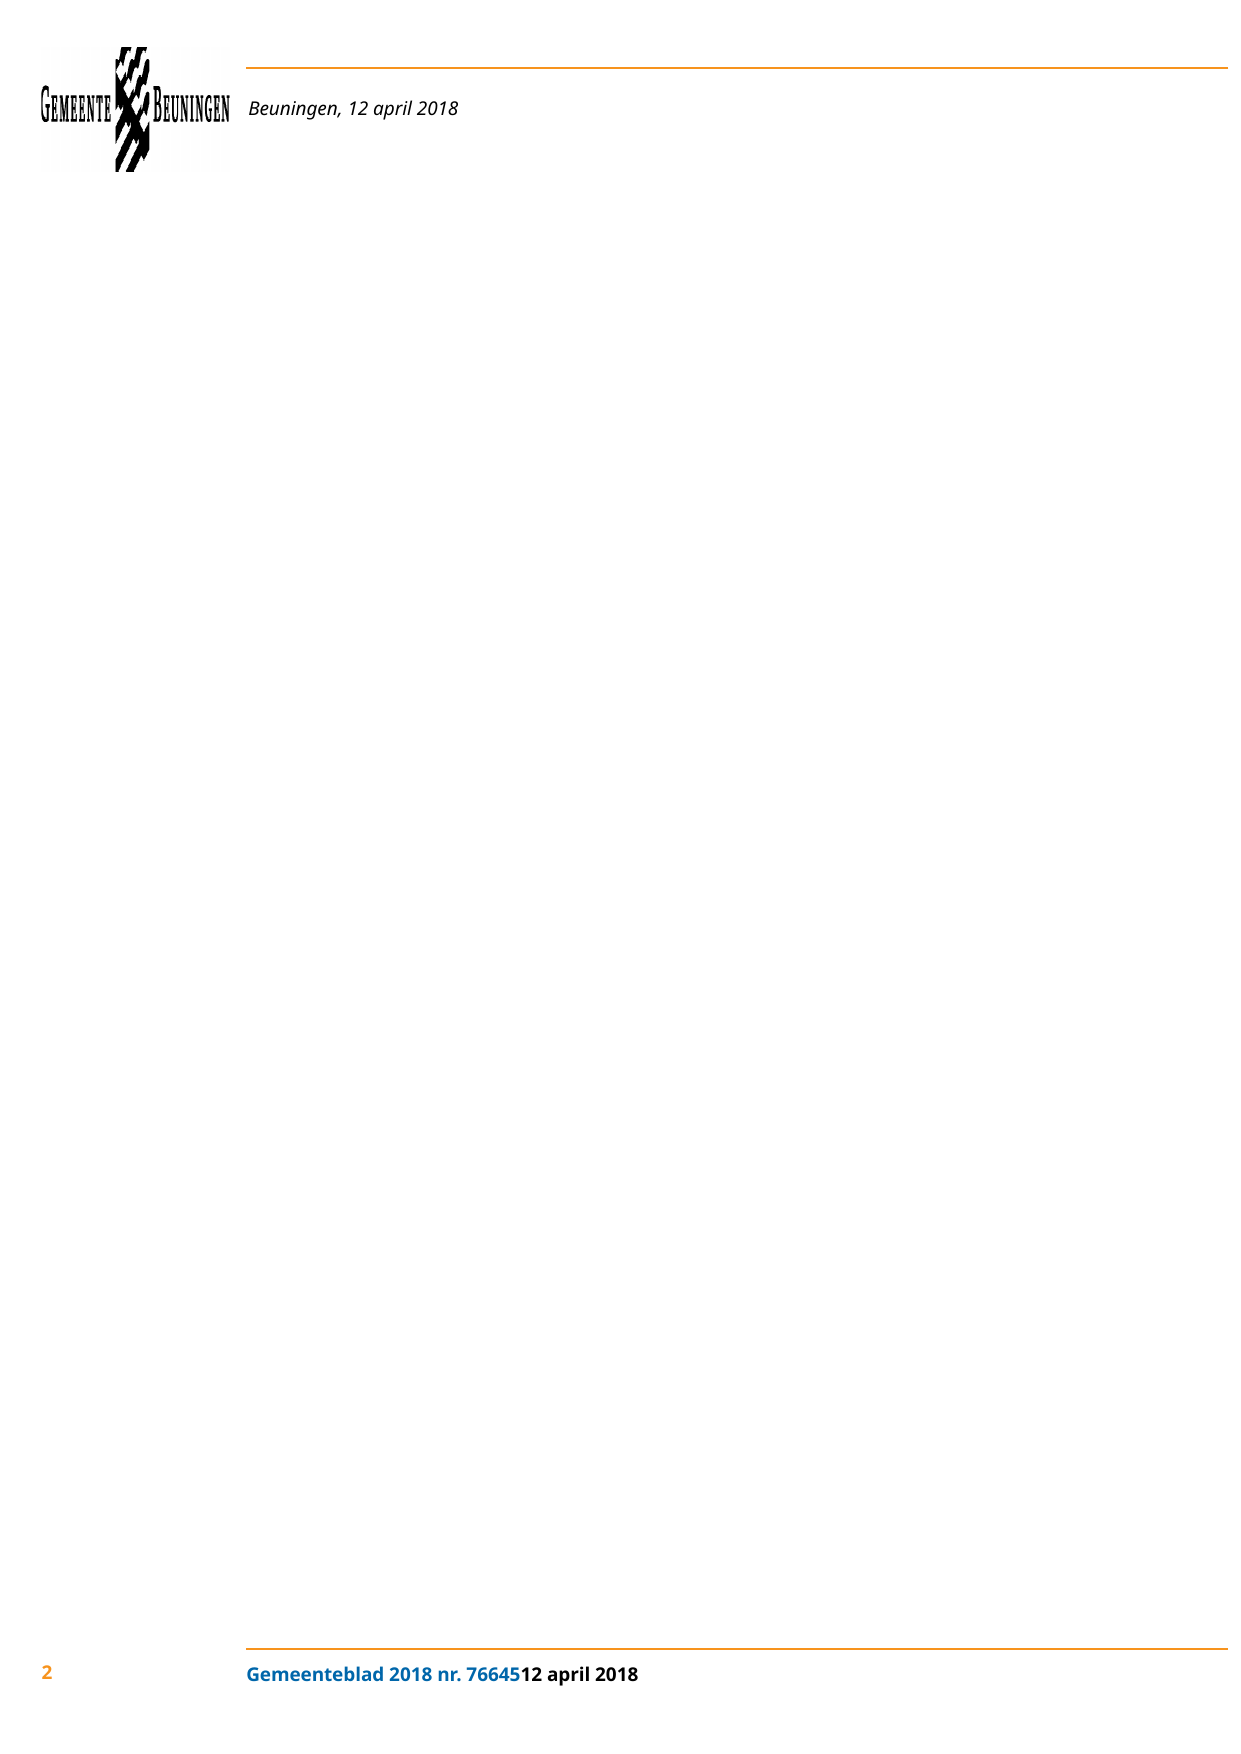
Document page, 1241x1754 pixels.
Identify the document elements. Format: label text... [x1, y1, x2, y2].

picture [41, 47, 231, 172]
text Beuningen, 12 april 2018 [248, 95, 1152, 121]
